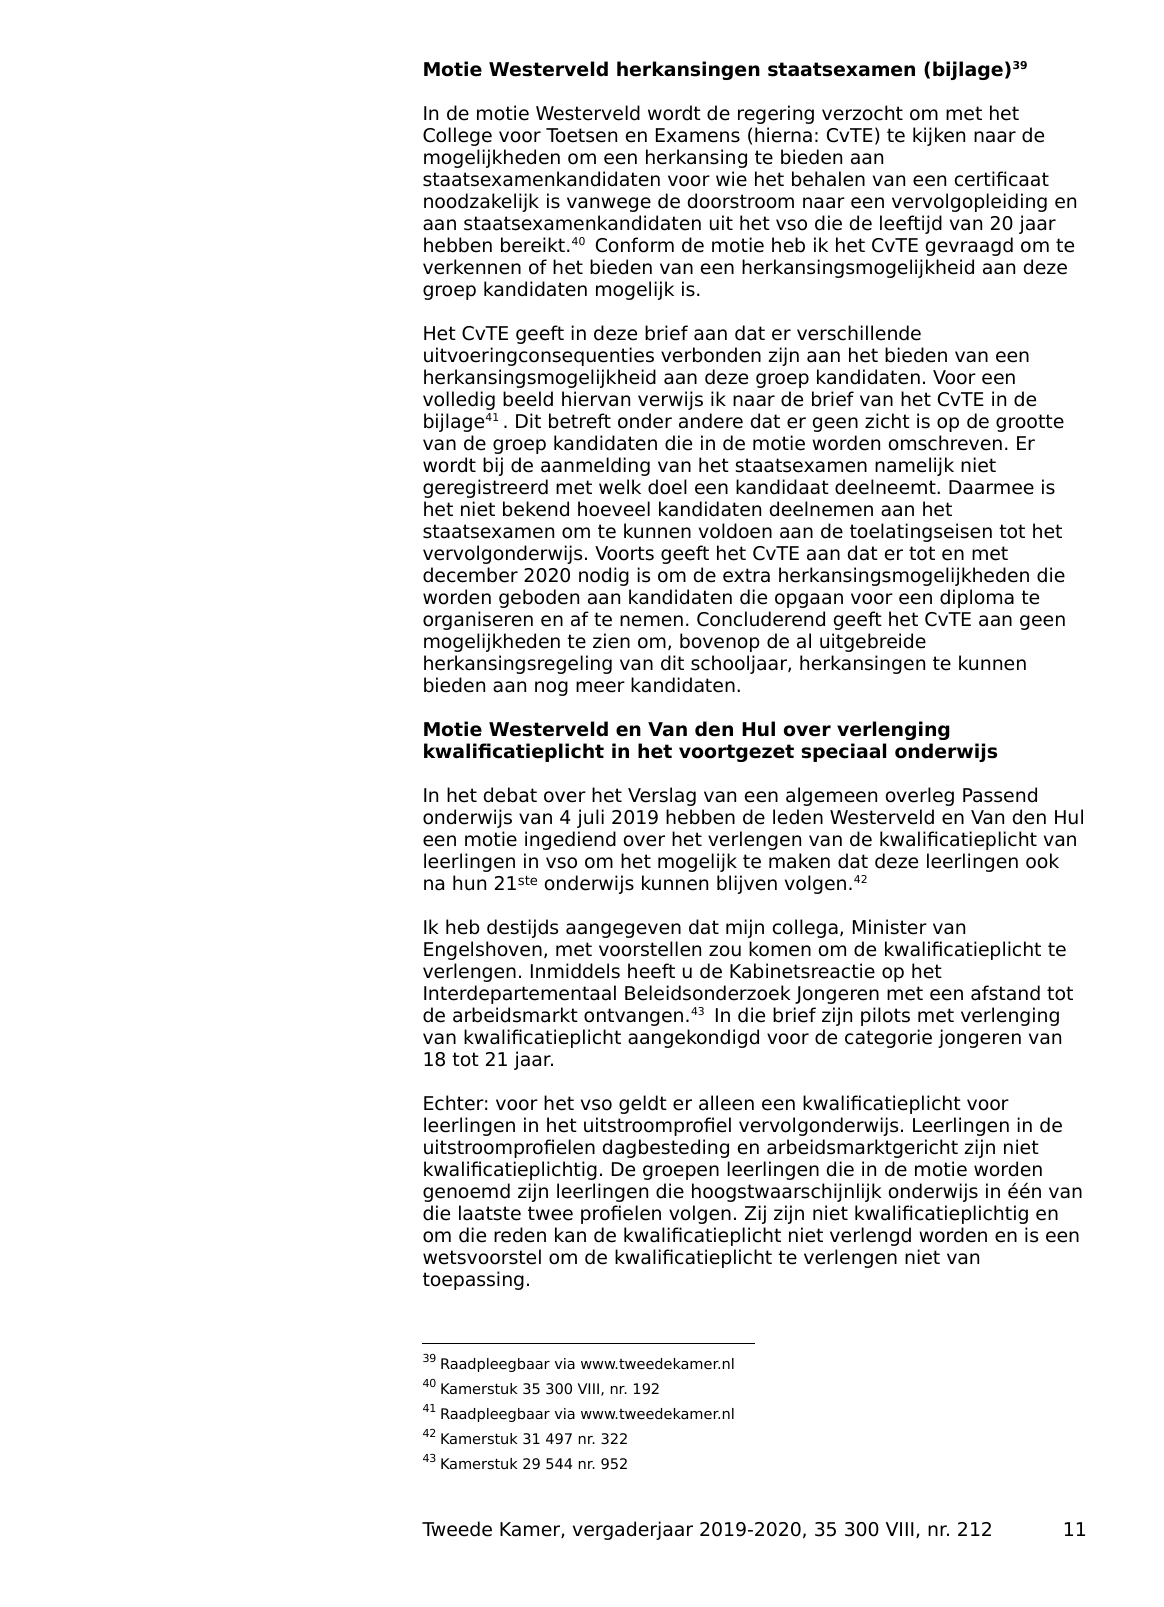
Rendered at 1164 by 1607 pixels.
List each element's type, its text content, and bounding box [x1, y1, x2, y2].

subtitle Motie Westerveld herkansingen staatsexamen (bijlage) [422, 59, 1087, 81]
text Kamerstuk 29 544 nr. 952 [422, 1452, 1087, 1474]
subtitle Motie Westerveld en Van den Hul over verlenging kwalificatieplicht in het voortgezet speciaal onderwijs [422, 719, 1087, 763]
text Ik heb destijds aangegeven dat mijn collega, Minister van Engelshoven, met voorstellen zou komen om de kwalificatieplicht te verlengen. Inmiddels heeft u de Kabinetsreactie op het Interdepartementaal Beleidsonderzoek Jongeren met een afstand tot de arbeidsmarkt ontvangen. In die brief zijn pilots met verlenging van kwalificatieplicht aangekondigd voor de categorie jongeren van 18 tot 21 jaar. [422, 917, 1087, 1071]
text Kamerstuk 35 300 VIII, nr. 192 [422, 1377, 1087, 1399]
text Het CvTE geeft in deze brief aan dat er verschillende uitvoeringconsequenties verbonden zijn aan het bieden van een herkansingsmogelijkheid aan deze groep kandidaten. Voor een volledig beeld hiervan verwijs ik naar de brief van het CvTE in de bijlage. Dit betreft onder andere dat er geen zicht is op de grootte van de groep kandidaten die in de motie worden omschreven. Er wordt bij de aanmelding van het staatsexamen namelijk niet geregistreerd met welk doel een kandidaat deelneemt. Daarmee is het niet bekend hoeveel kandidaten deelnemen aan het staatsexamen om te kunnen voldoen aan de toelatingseisen tot het vervolgonderwijs. Voorts geeft het CvTE aan dat er tot en met december 2020 nodig is om de extra herkansingsmogelijkheden die worden geboden aan kandidaten die opgaan voor een diploma te organiseren en af te nemen. Concluderend geeft het CvTE aan geen mogelijkheden te zien om, bovenop de al uitgebreide herkansingsregeling van dit schooljaar, herkansingen te kunnen bieden aan nog meer kandidaten. [422, 323, 1087, 697]
text Kamerstuk 31 497 nr. 322 [422, 1427, 1087, 1449]
text Echter: voor het vso geldt er alleen een kwalificatieplicht voor leerlingen in het uitstroomprofiel vervolgonderwijs. Leerlingen in de uitstroomprofielen dagbesteding en arbeidsmarktgericht zijn niet kwalificatieplichtig. De groepen leerlingen die in de motie worden genoemd zijn leerlingen die hoogstwaarschijnlijk onderwijs in één van die laatste twee profielen volgen. Zij zijn niet kwalificatieplichtig en om die reden kan de kwalificatieplicht niet verlengd worden en is een wetsvoorstel om de kwalificatieplicht te verlengen niet van toepassing. [422, 1093, 1087, 1291]
text In de motie Westerveld wordt de regering verzocht om met het College voor Toetsen en Examens (hierna: CvTE) te kijken naar de mogelijkheden om een herkansing te bieden aan staatsexamenkandidaten voor wie het behalen van een certificaat noodzakelijk is vanwege de doorstroom naar een vervolgopleiding en aan staatsexamenkandidaten uit het vso die de leeftijd van 20 jaar hebben bereikt. Conform de motie heb ik het CvTE gevraagd om te verkennen of het bieden van een herkansingsmogelijkheid aan deze groep kandidaten mogelijk is. [422, 103, 1087, 301]
text Raadpleegbaar via www.tweedekamer.nl [422, 1352, 1087, 1374]
text Raadpleegbaar via www.tweedekamer.nl [422, 1402, 1087, 1424]
text In het debat over het Verslag van een algemeen overleg Passend onderwijs van 4 juli 2019 hebben de leden Westerveld en Van den Hul een motie ingediend over het verlengen van de kwalificatieplicht van leerlingen in vso om het mogelijk te maken dat deze leerlingen ook na hun 21ste onderwijs kunnen blijven volgen. [422, 785, 1087, 895]
